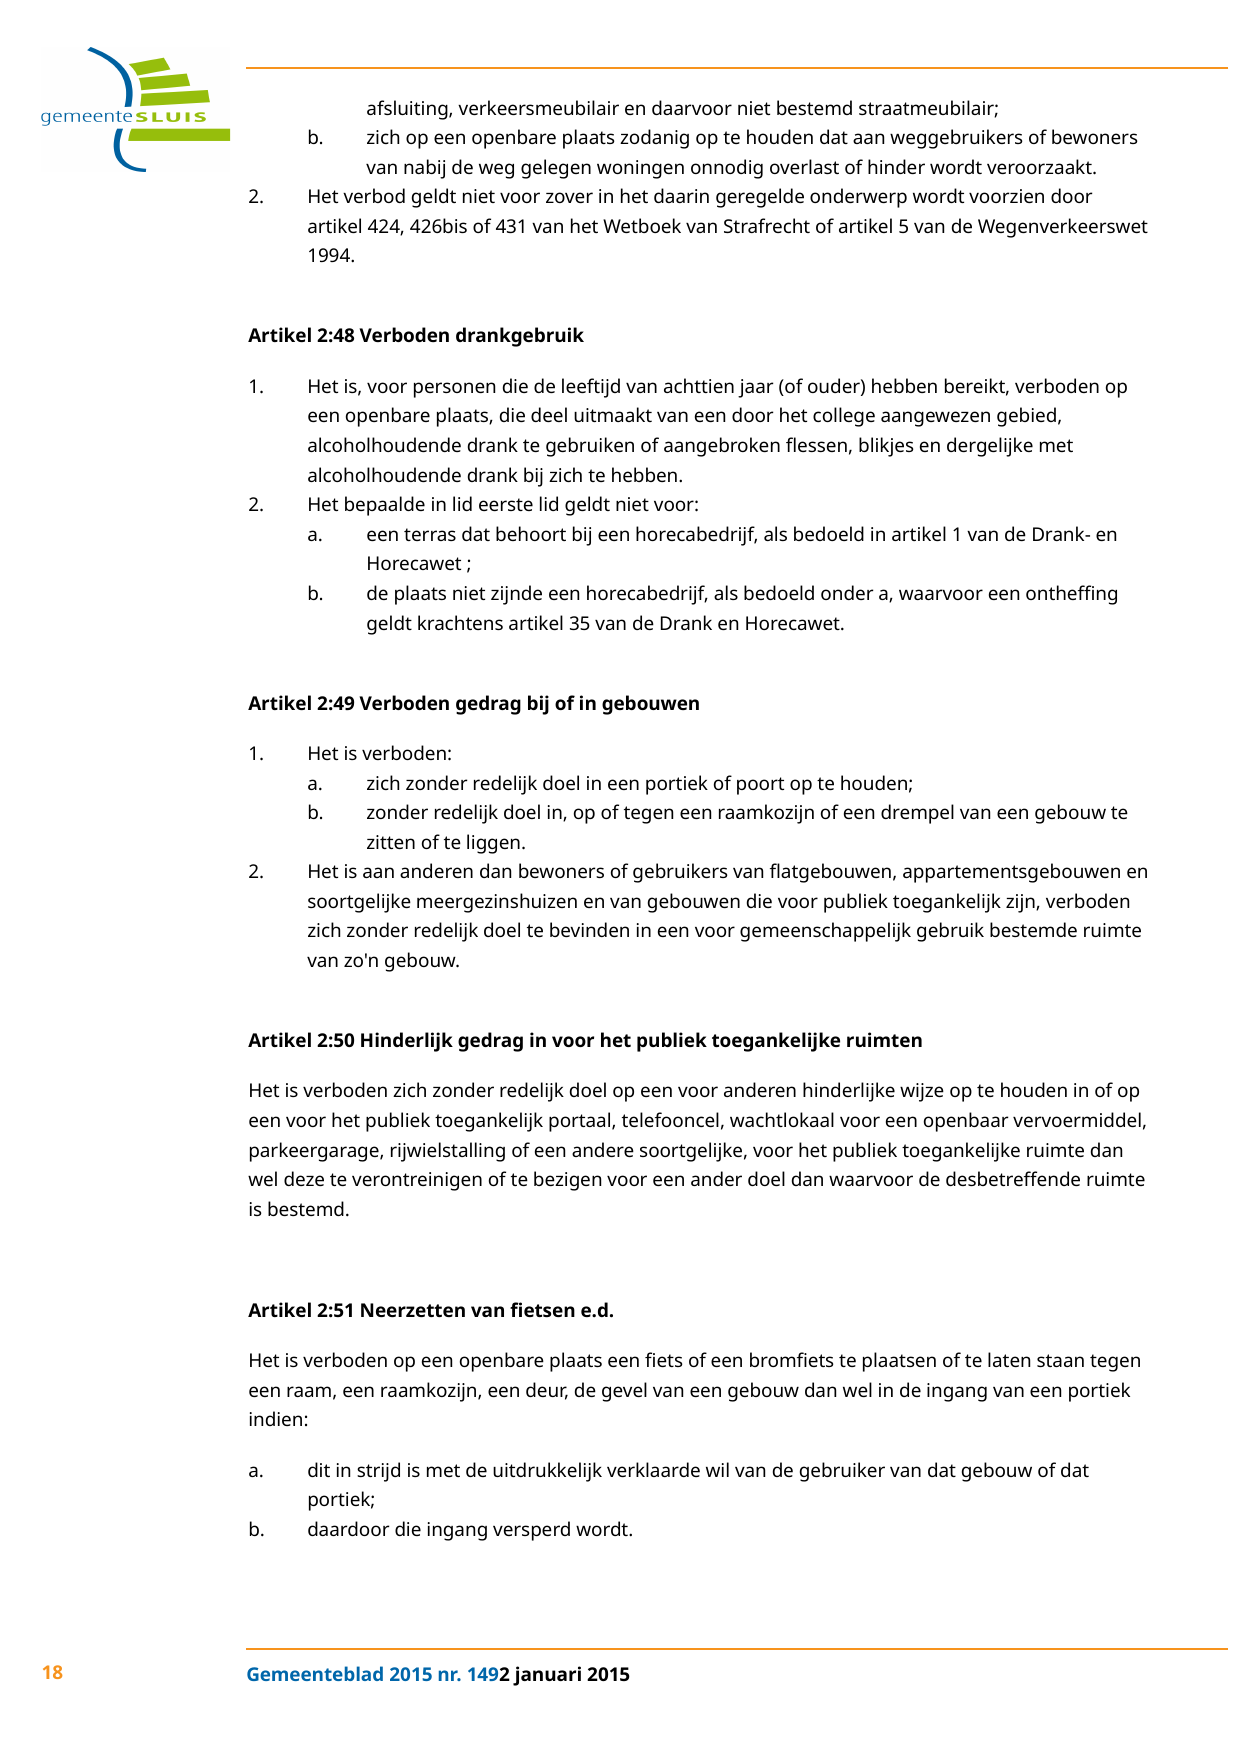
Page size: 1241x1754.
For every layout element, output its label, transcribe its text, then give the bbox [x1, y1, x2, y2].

list afsluiting, verkeersmeubilair en daarvoor niet bestemd straatmeubilair; [307, 95, 1152, 121]
list zich zonder redelijk doel in een portiek of poort op te houden; [307, 770, 1152, 796]
text Artikel 2:50 Hinderlijk gedrag in voor het publiek toegankelijke ruimten [248, 1027, 1152, 1053]
picture [41, 47, 231, 172]
text Artikel 2:48 Verboden drankgebruik [248, 323, 1152, 348]
text Artikel 2:51 Neerzetten van fietsen e.d. [248, 1297, 1152, 1323]
list Het is, voor personen die de leeftijd van achttien jaar (of ouder) hebben bereikt, verboden op een openbare plaats, die deel uitmaakt van een door het college aangewezen gebied, alcoholhoudende drank te gebruiken of aangebroken flessen, blikjes en dergelijke met alcoholhoudende drank bij zich te hebben. [248, 373, 1152, 488]
list Het verbod geldt niet voor zover in het daarin geregelde onderwerp wordt voorzien door artikel 424, 426bis of 431 van het Wetboek van Strafrecht of artikel 5 van de Wegenverkeerswet 1994. [248, 183, 1152, 268]
list Het is aan anderen dan bewoners of gebruikers van flatgebouwen, appartementsgebouwen en soortgelijke meergezinshuizen en van gebouwen die voor publiek toegankelijk zijn, verboden zich zonder redelijk doel te bevinden in een voor gemeenschappelijk gebruik bestemde ruimte van zo'n gebouw. [248, 858, 1152, 973]
list Het bepaalde in lid eerste lid geldt niet voor: [248, 491, 1152, 517]
list de plaats niet zijnde een horecabedrijf, als bedoeld onder a, waarvoor een ontheffing geldt krachtens artikel 35 van de Drank en Horecawet. [307, 580, 1152, 636]
list daardoor die ingang versperd wordt. [248, 1516, 1152, 1542]
text Het is verboden zich zonder redelijk doel op een voor anderen hinderlijke wijze op te houden in of op een voor het publiek toegankelijk portaal, telefooncel, wachtlokaal voor een openbaar vervoermiddel, parkeergarage, rijwielstalling of een andere soortgelijke, voor het publiek toegankelijke ruimte dan wel deze te verontreinigen of te bezigen voor een ander doel dan waarvoor de desbetreffende ruimte is bestemd. [248, 1078, 1152, 1222]
list zich op een openbare plaats zodanig op te houden dat aan weggebruikers of bewoners van nabij de weg gelegen woningen onnodig overlast of hinder wordt veroorzaakt. [307, 124, 1152, 180]
list Het is verboden: [248, 740, 1152, 766]
list zonder redelijk doel in, op of tegen een raamkozijn of een drempel van een gebouw te zitten of te liggen. [307, 799, 1152, 855]
list dit in strijd is met de uitdrukkelijk verklaarde wil van de gebruiker van dat gebouw of dat portiek; [248, 1457, 1152, 1512]
list een terras dat behoort bij een horecabedrijf, als bedoeld in artikel 1 van de Drank- en Horecawet ; [307, 521, 1152, 576]
text Artikel 2:49 Verboden gedrag bij of in gebouwen [248, 690, 1152, 716]
text Het is verboden op een openbare plaats een fiets of een bromfiets te plaatsen of te laten staan tegen een raam, een raamkozijn, een deur, de gevel van een gebouw dan wel in de ingang van een portiek indien: [248, 1347, 1152, 1432]
